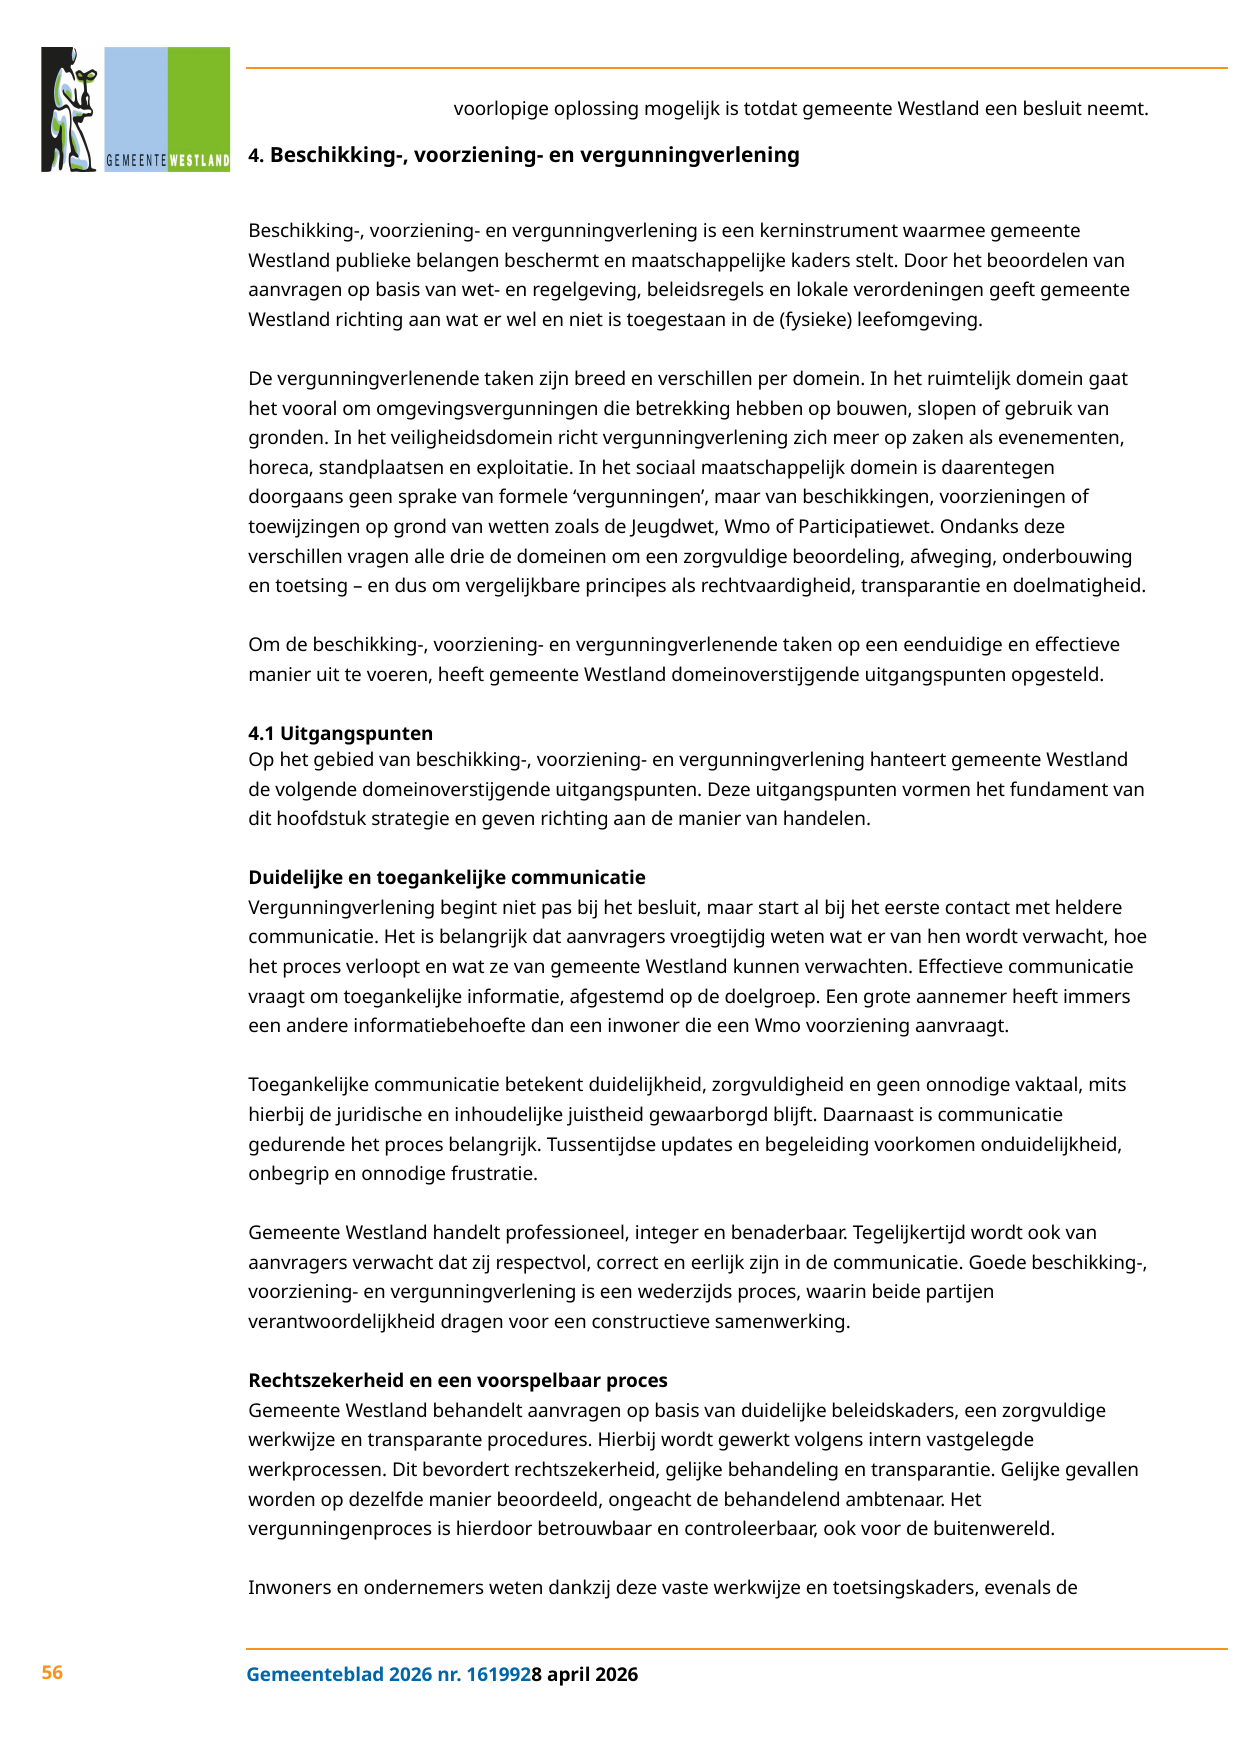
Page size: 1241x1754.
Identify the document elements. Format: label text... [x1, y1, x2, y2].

text Vergunningverlening begint niet pas bij het besluit, maar start al bij het eerste contact met heldere communicatie. Het is belangrijk dat aanvragers vroegtijdig weten wat er van hen wordt verwacht, hoe het proces verloopt en wat ze van gemeente Westland kunnen verwachten. Effectieve communicatie vraagt om toegankelijke informatie, afgestemd op de doelgroep. Een grote aannemer heeft immers een andere informatiebehoefte dan een inwoner die een Wmo voorziening aanvraagt. [248, 894, 1152, 1038]
text Beschikking-, voorziening- en vergunningverlening is een kerninstrument waarmee gemeente Westland publieke belangen beschermt en maatschappelijke kaders stelt. Door het beoordelen van aanvragen op basis van wet- en regelgeving, beleidsregels en lokale verordeningen geeft gemeente Westland richting aan wat er wel en niet is toegestaan in de (fysieke) leefomgeving. [248, 217, 1152, 332]
table_cell [248, 95, 454, 121]
text 4. Beschikking-, voorziening- en vergunningverlening [248, 140, 1152, 168]
text De vergunningverlenende taken zijn breed en verschillen per domein. In het ruimtelijk domein gaat het vooral om omgevingsvergunningen die betrekking hebben op bouwen, slopen of gebruik van gronden. In het veiligheidsdomein richt vergunningverlening zich meer op zaken als evenementen, horeca, standplaatsen en exploitatie. In het sociaal maatschappelijk domein is daarentegen doorgaans geen sprake van formele ‘vergunningen’, maar van beschikkingen, voorzieningen of toewijzingen op grond van wetten zoals de Jeugdwet, Wmo of Participatiewet. Ondanks deze verschillen vragen alle drie de domeinen om een zorgvuldige beoordeling, afweging, onderbouwing en toetsing – en dus om vergelijkbare principes als rechtvaardigheid, transparantie en doelmatigheid. [248, 365, 1152, 598]
picture [41, 47, 231, 172]
text Om de beschikking-, voorziening- en vergunningverlenende taken op een eenduidige en effectieve manier uit te voeren, heeft gemeente Westland domeinoverstijgende uitgangspunten opgesteld. [248, 632, 1152, 687]
text Inwoners en ondernemers weten dankzij deze vaste werkwijze en toetsingskaders, evenals de [248, 1574, 1152, 1600]
table_cell voorlopige oplossing mogelijk is totdat gemeente Westland een besluit neemt. [454, 95, 1152, 121]
text Gemeente Westland handelt professioneel, integer en benaderbaar. Tegelijkertijd wordt ook van aanvragers verwacht dat zij respectvol, correct en eerlijk zijn in de communicatie. Goede beschikking-, voorziening- en vergunningverlening is een wederzijds proces, waarin beide partijen verantwoordelijkheid dragen voor een constructieve samenwerking. [248, 1219, 1152, 1334]
text Op het gebied van beschikking-, voorziening- en vergunningverlening hanteert gemeente Westland de volgende domeinoverstijgende uitgangspunten. Deze uitgangspunten vormen het fundament van dit hoofdstuk strategie en geven richting aan de manier van handelen. [248, 746, 1152, 831]
text Toegankelijke communicatie betekent duidelijkheid, zorgvuldigheid en geen onnodige vaktaal, mits hierbij de juridische en inhoudelijke juistheid gewaarborgd blijft. Daarnaast is communicatie gedurende het proces belangrijk. Tussentijdse updates en begeleiding voorkomen onduidelijkheid, onbegrip en onnodige frustratie. [248, 1072, 1152, 1186]
text 4.1 Uitgangspunten [248, 720, 1152, 746]
text Duidelijke en toegankelijke communicatie [248, 864, 1152, 890]
text Gemeente Westland behandelt aanvragen op basis van duidelijke beleidskaders, een zorgvuldige werkwijze en transparante procedures. Hierbij wordt gewerkt volgens intern vastgelegde werkprocessen. Dit bevordert rechtszekerheid, gelijke behandeling en transparantie. Gelijke gevallen worden op dezelfde manier beoordeeld, ongeacht de behandelend ambtenaar. Het vergunningenproces is hierdoor betrouwbaar en controleerbaar, ook voor de buitenwereld. [248, 1397, 1152, 1541]
text Rechtszekerheid en een voorspelbaar proces [248, 1367, 1152, 1393]
